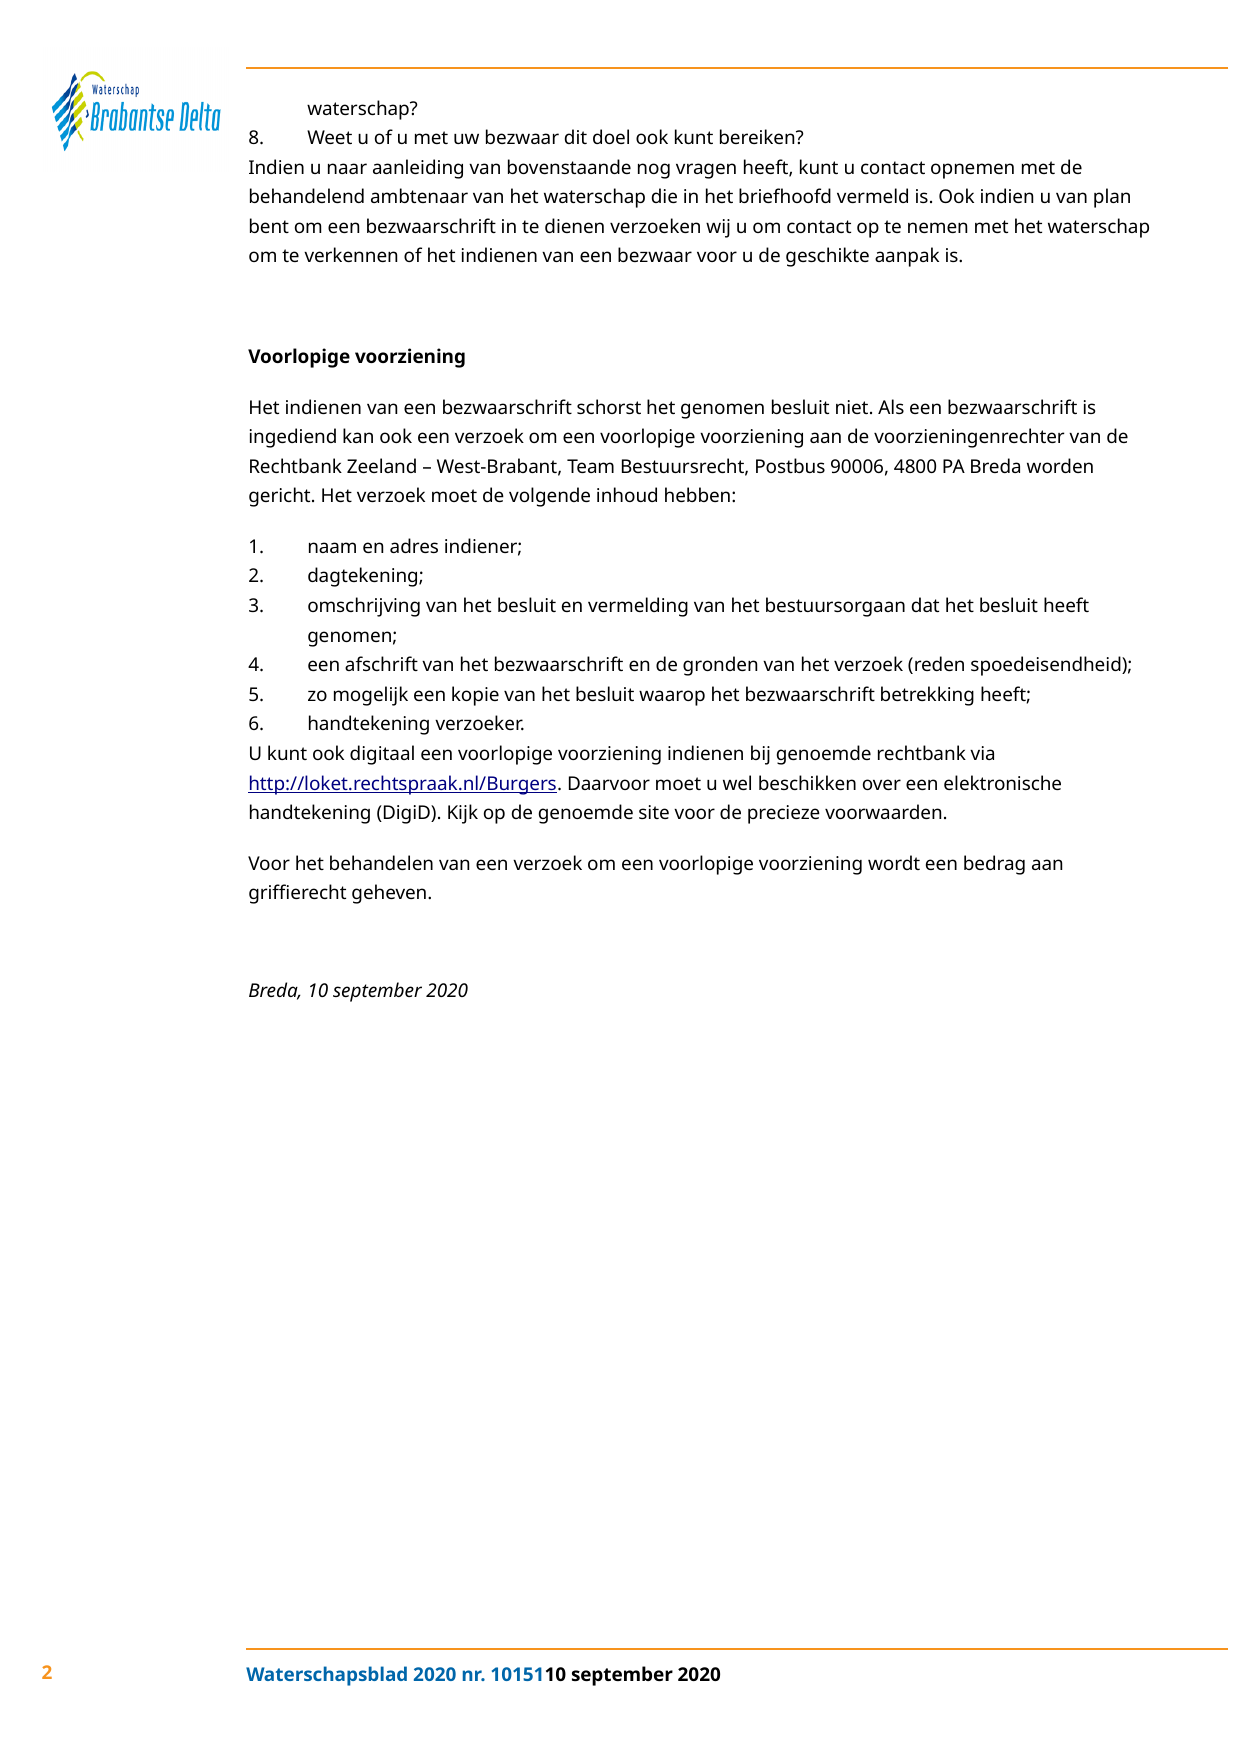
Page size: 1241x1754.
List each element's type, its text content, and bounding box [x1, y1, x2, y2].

list zo mogelijk een kopie van het besluit waarop het bezwaarschrift betrekking heeft; [248, 681, 1152, 707]
text U kunt ook digitaal een voorlopige voorziening indienen bij genoemde rechtbank via http://loket.rechtspraak.nl/Burgers. Daarvoor moet u wel beschikken over een elektronische handtekening (DigiD). Kijk op de genoemde site voor de precieze voorwaarden. [248, 740, 1152, 825]
list Weet u of u met uw bezwaar dit doel ook kunt bereiken? [248, 124, 1152, 150]
picture [41, 47, 231, 172]
text Het indienen van een bezwaarschrift schorst het genomen besluit niet. Als een bezwaarschrift is ingediend kan ook een verzoek om een voorlopige voorziening aan de voorzieningenrechter van de Rechtbank Zeeland – West-Brabant, Team Bestuursrecht, Postbus 90006, 4800 PA Breda worden gericht. Het verzoek moet de volgende inhoud hebben: [248, 394, 1152, 508]
text Voor het behandelen van een verzoek om een voorlopige voorziening wordt een bedrag aan griffierecht geheven. [248, 850, 1152, 905]
list omschrijving van het besluit en vermelding van het bestuursorgaan dat het besluit heeft genomen; [248, 592, 1152, 648]
list een afschrift van het bezwaarschrift en de gronden van het verzoek (reden spoedeisendheid); [248, 651, 1152, 677]
text Indien u naar aanleiding van bovenstaande nog vragen heeft, kunt u contact opnemen met de behandelend ambtenaar van het waterschap die in het briefhoofd vermeld is. Ook indien u van plan bent om een bezwaarschrift in te dienen verzoeken wij u om contact op te nemen met het waterschap om te verkennen of het indienen van een bezwaar voor u de geschikte aanpak is. [248, 154, 1152, 268]
list dagtekening; [248, 563, 1152, 588]
text Breda, 10 september 2020 [248, 978, 1152, 1003]
list handtekening verzoeker. [248, 711, 1152, 736]
list waterschap? [248, 95, 1152, 121]
text Voorlopige voorziening [248, 343, 1152, 369]
list naam en adres indiener; [248, 533, 1152, 559]
